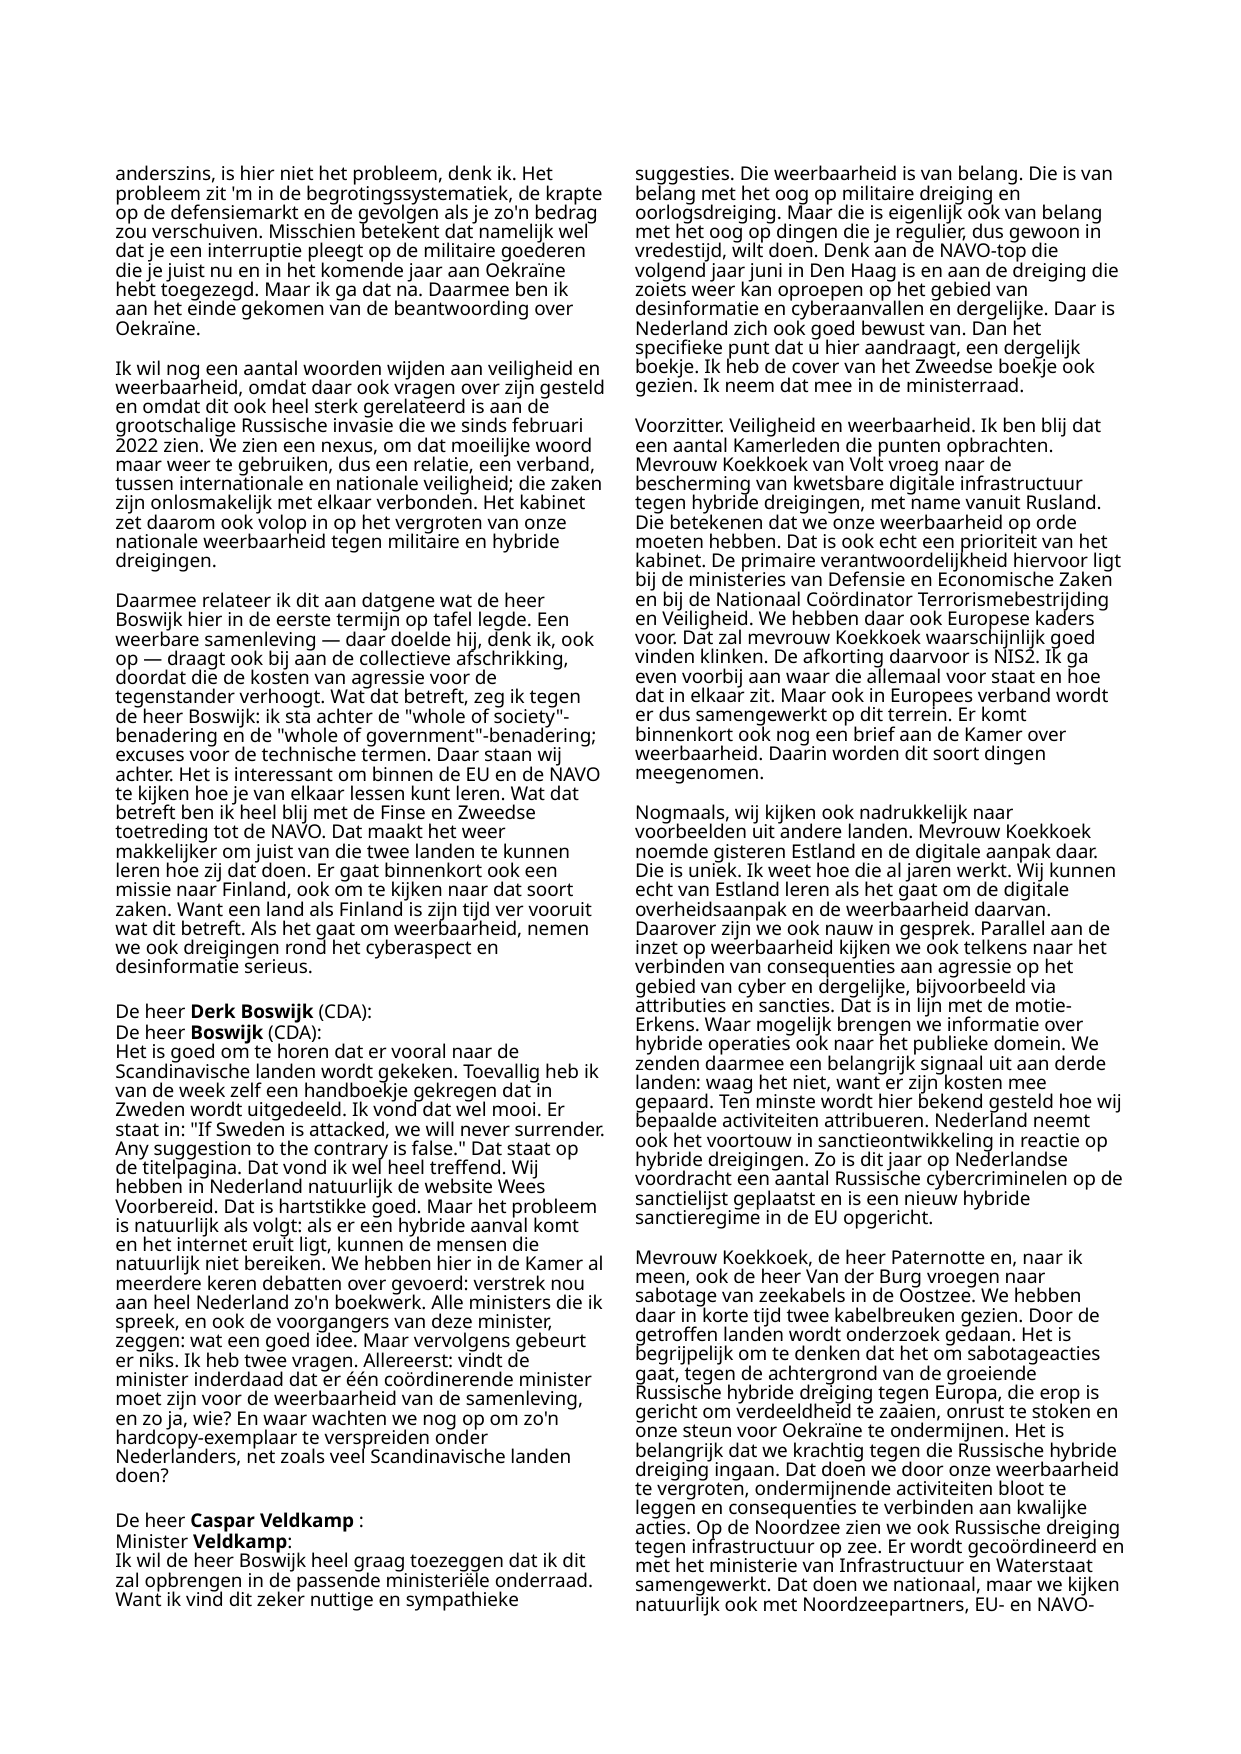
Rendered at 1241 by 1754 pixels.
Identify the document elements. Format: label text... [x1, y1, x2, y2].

text Mevrouw Koekkoek, de heer Paternotte en, naar ik meen, ook de heer Van der Burg vroegen naar sabotage van zeekabels in de Oostzee. We hebben daar in korte tijd twee kabelbreuken gezien. Door de getroffen landen wordt onderzoek gedaan. Het is begrijpelijk om te denken dat het om sabotageacties gaat, tegen de achtergrond van de groeiende Russische hybride dreiging tegen Europa, die erop is gericht om verdeeldheid te zaaien, onrust te stoken en onze steun voor Oekraïne te ondermijnen. Het is belangrijk dat we krachtig tegen die Russische hybride dreiging ingaan. Dat doen we door onze weerbaarheid te vergroten, ondermijnende activiteiten bloot te leggen en consequenties te verbinden aan kwalijke acties. Op de Noordzee zien we ook Russische dreiging tegen infrastructuur op zee. Er wordt gecoördineerd en met het ministerie van Infrastructuur en Waterstaat samengewerkt. Dat doen we nationaal, maar we kijken natuurlijk ook met Noordzeepartners, EU- en NAVO- [635, 1249, 1125, 1615]
text Ik wil de heer Boswijk heel graag toezeggen dat ik dit zal opbrengen in de passende ministeriële onderraad. Want ik vind dit zeker nuttige en sympathieke [115, 1552, 605, 1610]
text Het is goed om te horen dat er vooral naar de Scandinavische landen wordt gekeken. Toevallig heb ik van de week zelf een handboekje gekregen dat in Zweden wordt uitgedeeld. Ik vond dat wel mooi. Er staat in: "If Sweden is attacked, we will never surrender. Any suggestion to the contrary is false." Dat staat op de titelpagina. Dat vond ik wel heel treffend. Wij hebben in Nederland natuurlijk de website Wees Voorbereid. Dat is hartstikke goed. Maar het probleem is natuurlijk als volgt: als er een hybride aanval komt en het internet eruit ligt, kunnen de mensen die natuurlijk niet bereiken. We hebben hier in de Kamer al meerdere keren debatten over gevoerd: verstrek nou aan heel Nederland zo'n boekwerk. Alle ministers die ik spreek, en ook de voorgangers van deze minister, zeggen: wat een goed idee. Maar vervolgens gebeurt er niks. Ik heb twee vragen. Allereerst: vindt de minister inderdaad dat er één coördinerende minister moet zijn voor de weerbaarheid van de samenleving, en zo ja, wie? En waar wachten we nog op om zo'n hardcopy-exemplaar te verspreiden onder Nederlanders, net zoals veel Scandinavische landen doen? [115, 1043, 605, 1487]
text Voorzitter. Veiligheid en weerbaarheid. Ik ben blij dat een aantal Kamerleden die punten opbrachten. Mevrouw Koekkoek van Volt vroeg naar de bescherming van kwetsbare digitale infrastructuur tegen hybride dreigingen, met name vanuit Rusland. Die betekenen dat we onze weerbaarheid op orde moeten hebben. Dat is ook echt een prioriteit van het kabinet. De primaire verantwoordelijkheid hiervoor ligt bij de ministeries van Defensie en Economische Zaken en bij de Nationaal Coördinator Terrorismebestrijding en Veiligheid. We hebben daar ook Europese kaders voor. Dat zal mevrouw Koekkoek waarschijnlijk goed vinden klinken. De afkorting daarvoor is NIS2. Ik ga even voorbij aan waar die allemaal voor staat en hoe dat in elkaar zit. Maar ook in Europees verband wordt er dus samengewerkt op dit terrein. Er komt binnenkort ook nog een brief aan de Kamer over weerbaarheid. Daarin worden dit soort dingen meegenomen. [635, 417, 1125, 783]
text De heer Caspar Veldkamp : [115, 1507, 605, 1533]
text De heer Boswijk (CDA): [115, 1024, 605, 1043]
text suggesties. Die weerbaarheid is van belang. Die is van belang met het oog op militaire dreiging en oorlogsdreiging. Maar die is eigenlijk ook van belang met het oog op dingen die je regulier, dus gewoon in vredestijd, wilt doen. Denk aan de NAVO-top die volgend jaar juni in Den Haag is en aan de dreiging die zoiets weer kan oproepen op het gebied van desinformatie en cyberaanvallen en dergelijke. Daar is Nederland zich ook goed bewust van. Dan het specifieke punt dat u hier aandraagt, een dergelijk boekje. Ik heb de cover van het Zweedse boekje ook gezien. Ik neem dat mee in de ministerraad. [635, 165, 1125, 397]
text Minister Veldkamp: [115, 1533, 605, 1552]
text Daarmee relateer ik dit aan datgene wat de heer Boswijk hier in de eerste termijn op tafel legde. Een weerbare samenleving — daar doelde hij, denk ik, ook op — draagt ook bij aan de collectieve afschrikking, doordat die de kosten van agressie voor de tegenstander verhoogt. Wat dat betreft, zeg ik tegen de heer Boswijk: ik sta achter de "whole of society"-benadering en de "whole of government"-benadering; excuses voor de technische termen. Daar staan wij achter. Het is interessant om binnen de EU en de NAVO te kijken hoe je van elkaar lessen kunt leren. Wat dat betreft ben ik heel blij met de Finse en Zweedse toetreding tot de NAVO. Dat maakt het weer makkelijker om juist van die twee landen te kunnen leren hoe zij dat doen. Er gaat binnenkort ook een missie naar Finland, ook om te kijken naar dat soort zaken. Want een land als Finland is zijn tijd ver vooruit wat dit betreft. Als het gaat om weerbaarheid, nemen we ook dreigingen rond het cyberaspect en desinformatie serieus. [115, 592, 605, 978]
text anderszins, is hier niet het probleem, denk ik. Het probleem zit 'm in de begrotingssystematiek, de krapte op de defensiemarkt en de gevolgen als je zo'n bedrag zou verschuiven. Misschien betekent dat namelijk wel dat je een interruptie pleegt op de militaire goederen die je juist nu en in het komende jaar aan Oekraïne hebt toegezegd. Maar ik ga dat na. Daarmee ben ik aan het einde gekomen van de beantwoording over Oekraïne. [115, 165, 605, 339]
text De heer Derk Boswijk (CDA): [115, 998, 605, 1024]
text Ik wil nog een aantal woorden wijden aan veiligheid en weerbaarheid, omdat daar ook vragen over zijn gesteld en omdat dit ook heel sterk gerelateerd is aan de grootschalige Russische invasie die we sinds februari 2022 zien. We zien een nexus, om dat moeilijke woord maar weer te gebruiken, dus een relatie, een verband, tussen internationale en nationale veiligheid; die zaken zijn onlosmakelijk met elkaar verbonden. Het kabinet zet daarom ook volop in op het vergroten van onze nationale weerbaarheid tegen militaire en hybride dreigingen. [115, 359, 605, 571]
text Nogmaals, wij kijken ook nadrukkelijk naar voorbeelden uit andere landen. Mevrouw Koekkoek noemde gisteren Estland en de digitale aanpak daar. Die is uniek. Ik weet hoe die al jaren werkt. Wij kunnen echt van Estland leren als het gaat om de digitale overheidsaanpak en de weerbaarheid daarvan. Daarover zijn we ook nauw in gesprek. Parallel aan de inzet op weerbaarheid kijken we ook telkens naar het verbinden van consequenties aan agressie op het gebied van cyber en dergelijke, bijvoorbeeld via attributies en sancties. Dat is in lijn met de motie-Erkens. Waar mogelijk brengen we informatie over hybride operaties ook naar het publieke domein. We zenden daarmee een belangrijk signaal uit aan derde landen: waag het niet, want er zijn kosten mee gepaard. Ten minste wordt hier bekend gesteld hoe wij bepaalde activiteiten attribueren. Nederland neemt ook het voortouw in sanctieontwikkeling in reactie op hybride dreigingen. Zo is dit jaar op Nederlandse voordracht een aantal Russische cybercriminelen op de sanctielijst geplaatst en is een nieuw hybride sanctieregime in de EU opgericht. [635, 804, 1125, 1228]
